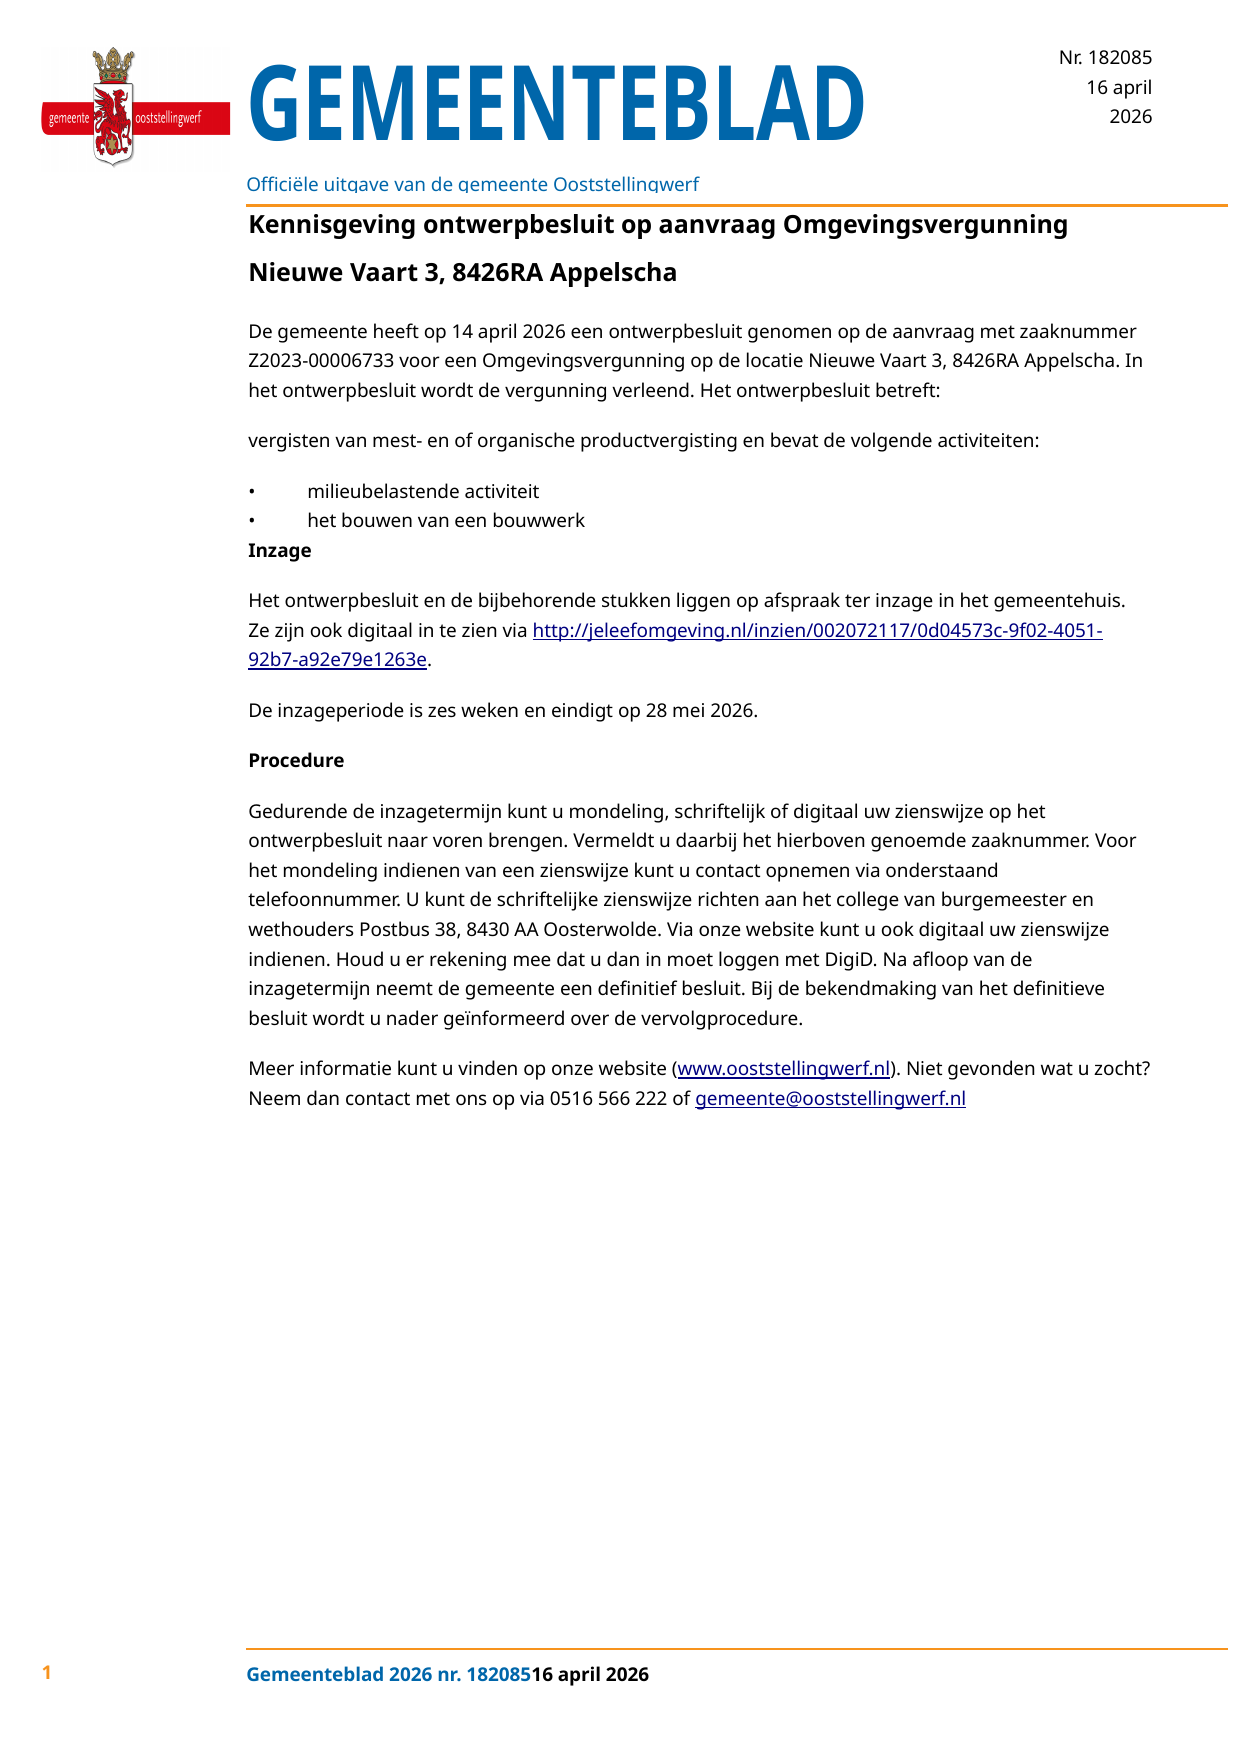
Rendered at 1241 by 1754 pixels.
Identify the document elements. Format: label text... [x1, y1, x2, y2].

text Gedurende de inzagetermijn kunt u mondeling, schriftelijk of digitaal uw zienswijze op het ontwerpbesluit naar voren brengen. Vermeldt u daarbij het hierboven genoemde zaaknummer. Voor het mondeling indienen van een zienswijze kunt u contact opnemen via onderstaand telefoonnummer. U kunt de schriftelijke zienswijze richten aan het college van burgemeester en wethouders Postbus 38, 8430 AA Oosterwolde. Via onze website kunt u ook digitaal uw zienswijze indienen. Houd u er rekening mee dat u dan in moet loggen met DigiD. Na afloop van de inzagetermijn neemt de gemeente een definitief besluit. Bij de bekendmaking van het definitieve besluit wordt u nader geïnformeerd over de vervolgprocedure. [248, 798, 1152, 1031]
text Inzage [248, 537, 1152, 563]
list het bouwen van een bouwwerk [248, 507, 1152, 533]
text Het ontwerpbesluit en de bijbehorende stukken liggen op afspraak ter inzage in het gemeentehuis. Ze zijn ook digitaal in te zien via http://jeleefomgeving.nl/inzien/002072117/0d04573c-9f02-4051-92b7-a92e79e1263e. [248, 587, 1152, 672]
text De inzageperiode is zes weken en eindigt op 28 mei 2026. [248, 697, 1152, 723]
text Kennisgeving ontwerpbesluit op aanvraag Omgevingsvergunning Nieuwe Vaart 3, 8426RA Appelscha [248, 207, 1152, 288]
text De gemeente heeft op 14 april 2026 een ontwerpbesluit genomen op de aanvraag met zaaknummer Z2023-00006733 voor een Omgevingsvergunning op de locatie Nieuwe Vaart 3, 8426RA Appelscha. In het ontwerpbesluit wordt de vergunning verleend. Het ontwerpbesluit betreft: [248, 318, 1152, 403]
text Procedure [248, 747, 1152, 773]
picture [41, 47, 231, 172]
text vergisten van mest- en of organische productvergisting en bevat de volgende activiteiten: [248, 427, 1152, 453]
list milieubelastende activiteit [248, 478, 1152, 504]
text Meer informatie kunt u vinden op onze website (www.ooststellingwerf.nl). Niet gevonden wat u zocht? Neem dan contact met ons op via 0516 566 222 of gemeente@ooststellingwerf.nl [248, 1055, 1152, 1111]
